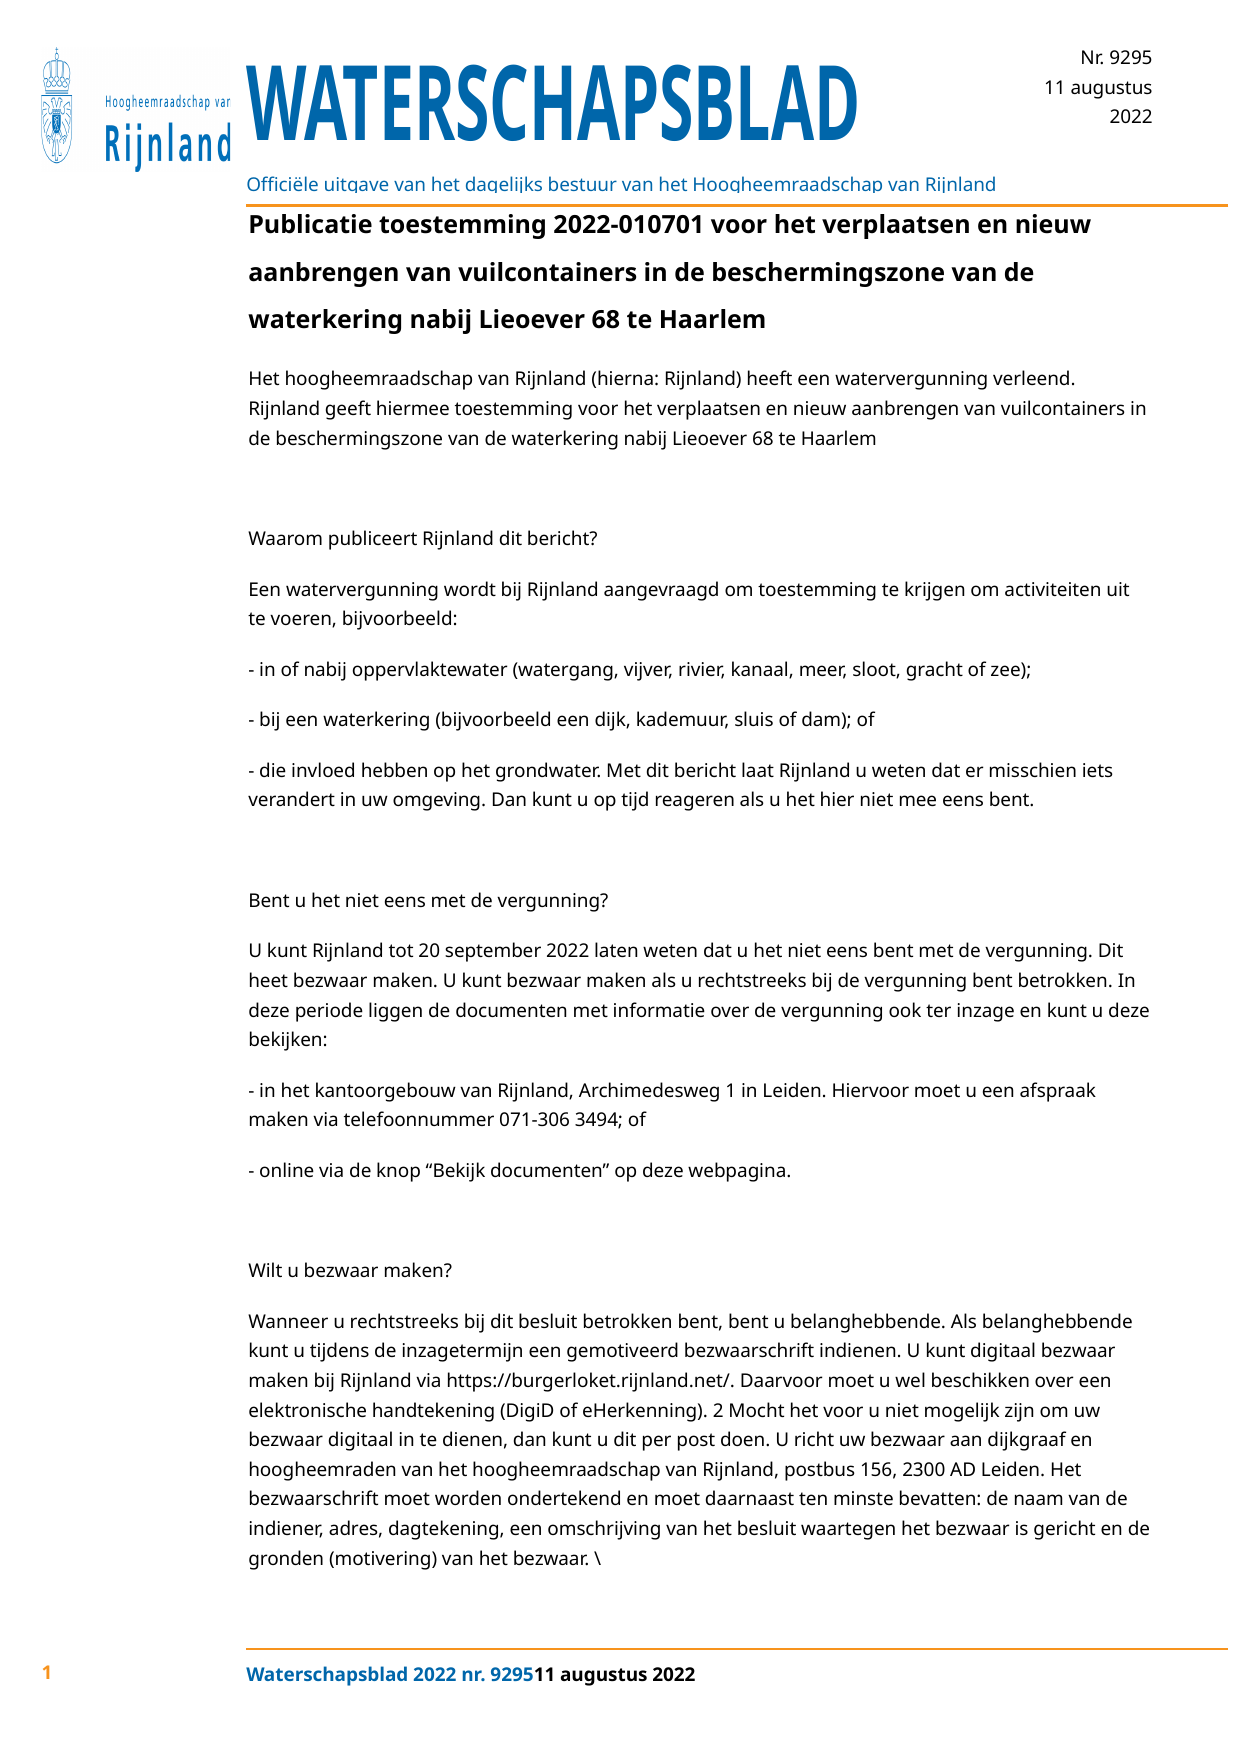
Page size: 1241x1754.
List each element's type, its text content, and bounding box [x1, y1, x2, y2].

text Een watervergunning wordt bij Rijnland aangevraagd om toestemming te krijgen om activiteiten uit te voeren, bijvoorbeeld: [248, 576, 1152, 631]
text Publicatie toestemming 2022-010701 voor het verplaatsen en nieuw aanbrengen van vuilcontainers in de beschermingszone van de waterkering nabij Lieoever 68 te Haarlem [248, 207, 1152, 336]
text Wilt u bezwaar maken? [248, 1258, 1152, 1283]
text - bij een waterkering (bijvoorbeeld een dijk, kademuur, sluis of dam); of [248, 706, 1152, 732]
text - in of nabij oppervlaktewater (watergang, vijver, rivier, kanaal, meer, sloot, gracht of zee); [248, 656, 1152, 682]
text Waarom publiceert Rijnland dit bericht? [248, 526, 1152, 551]
text Het hoogheemraadschap van Rijnland (hierna: Rijnland) heeft een watervergunning verleend. Rijnland geeft hiermee toestemming voor het verplaatsen en nieuw aanbrengen van vuilcontainers in de beschermingszone van de waterkering nabij Lieoever 68 te Haarlem [248, 366, 1152, 450]
text Bent u het niet eens met de vergunning? [248, 887, 1152, 913]
text - die invloed hebben op het grondwater. Met dit bericht laat Rijnland u weten dat er misschien iets verandert in uw omgeving. Dan kunt u op tijd reageren als u het hier niet mee eens bent. [248, 757, 1152, 812]
picture [41, 47, 231, 172]
text - online via de knop “Bekijk documenten” op deze webpagina. [248, 1157, 1152, 1182]
text U kunt Rijnland tot 20 september 2022 laten weten dat u het niet eens bent met de vergunning. Dit heet bezwaar maken. U kunt bezwaar maken als u rechtstreeks bij de vergunning bent betrokken. In deze periode liggen de documenten met informatie over de vergunning ook ter inzage en kunt u deze bekijken: [248, 938, 1152, 1052]
text - in het kantoorgebouw van Rijnland, Archimedesweg 1 in Leiden. Hiervoor moet u een afspraak maken via telefoonnummer 071-306 3494; of [248, 1077, 1152, 1132]
text Wanneer u rechtstreeks bij dit besluit betrokken bent, bent u belanghebbende. Als belanghebbende kunt u tijdens de inzagetermijn een gemotiveerd bezwaarschrift indienen. U kunt digitaal bezwaar maken bij Rijnland via https://burgerloket.rijnland.net/. Daarvoor moet u wel beschikken over een elektronische handtekening (DigiD of eHerkenning). 2 Mocht het voor u niet mogelijk zijn om uw bezwaar digitaal in te dienen, dan kunt u dit per post doen. U richt uw bezwaar aan dijkgraaf en hoogheemraden van het hoogheemraadschap van Rijnland, postbus 156, 2300 AD Leiden. Het bezwaarschrift moet worden ondertekend en moet daarnaast ten minste bevatten: de naam van de indiener, adres, dagtekening, een omschrijving van het besluit waartegen het bezwaar is gericht en de gronden (motivering) van het bezwaar. \ [248, 1308, 1152, 1570]
